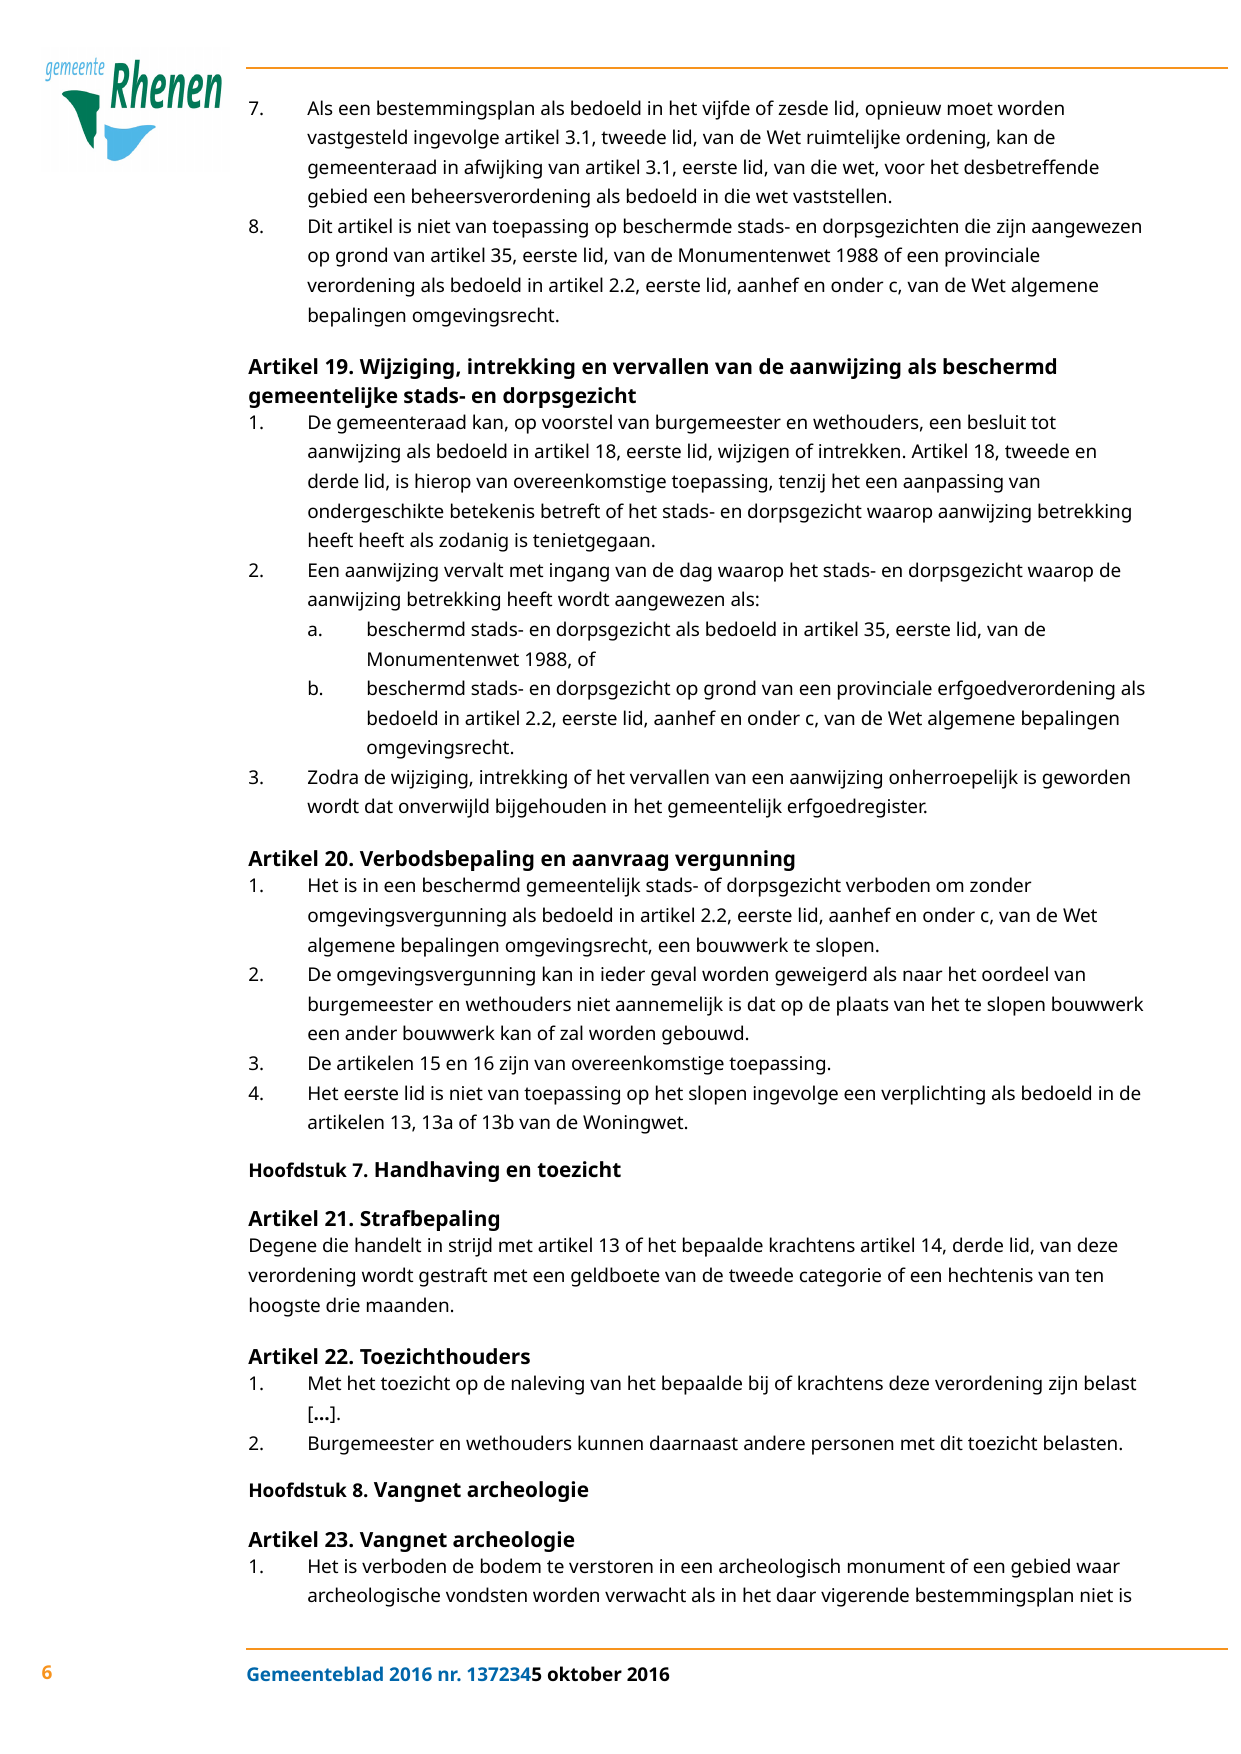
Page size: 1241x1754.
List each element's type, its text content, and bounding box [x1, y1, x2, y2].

list Dit artikel is niet van toepassing op beschermde stads- en dorpsgezichten die zijn aangewezen op grond van artikel 35, eerste lid, van de Monumentenwet 1988 of een provinciale verordening als bedoeld in artikel 2.2, eerste lid, aanhef en onder c, van de Wet algemene bepalingen omgevingsrecht. [248, 213, 1152, 328]
list beschermd stads- en dorpsgezicht als bedoeld in artikel 35, eerste lid, van de Monumentenwet 1988, of [307, 616, 1152, 672]
list Het eerste lid is niet van toepassing op het slopen ingevolge een verplichting als bedoeld in de artikelen 13, 13a of 13b van de Woningwet. [248, 1080, 1152, 1135]
list Burgemeester en wethouders kunnen daarnaast andere personen met dit toezicht belasten. [248, 1430, 1152, 1456]
list Zodra de wijziging, intrekking of het vervallen van een aanwijzing onherroepelijk is geworden wordt dat onverwijld bijgehouden in het gemeentelijk erfgoedregister. [248, 764, 1152, 819]
text Artikel 22. Toezichthouders [248, 1342, 1152, 1371]
text Artikel 23. Vangnet archeologie [248, 1525, 1152, 1553]
list Een aanwijzing vervalt met ingang van de dag waarop het stads- en dorpsgezicht waarop de aanwijzing betrekking heeft wordt aangewezen als: [248, 557, 1152, 612]
text Hoofdstuk 8. Vangnet archeologie [248, 1475, 1152, 1504]
list Het is verboden de bodem te verstoren in een archeologisch monument of een gebied waar archeologische vondsten worden verwacht als in het daar vigerende bestemmingsplan niet is [248, 1553, 1152, 1608]
text Artikel 19. Wijziging, intrekking en vervallen van de aanwijzing als beschermd gemeentelijke stads- en dorpsgezicht [248, 352, 1152, 409]
list Met het toezicht op de naleving van het bepaalde bij of krachtens deze verordening zijn belast […]. [248, 1371, 1152, 1426]
list Het is in een beschermd gemeentelijk stads- of dorpsgezicht verboden om zonder omgevingsvergunning als bedoeld in artikel 2.2, eerste lid, aanhef en onder c, van de Wet algemene bepalingen omgevingsrecht, een bouwwerk te slopen. [248, 873, 1152, 957]
picture [41, 47, 231, 172]
list De gemeenteraad kan, op voorstel van burgemeester en wethouders, een besluit tot aanwijzing als bedoeld in artikel 18, eerste lid, wijzigen of intrekken. Artikel 18, tweede en derde lid, is hierop van overeenkomstige toepassing, tenzij het een aanpassing van ondergeschikte betekenis betreft of het stads- en dorpsgezicht waarop aanwijzing betrekking heeft heeft als zodanig is tenietgegaan. [248, 409, 1152, 553]
text Degene die handelt in strijd met artikel 13 of het bepaalde krachtens artikel 14, derde lid, van deze verordening wordt gestraft met een geldboete van de tweede categorie of een hechtenis van ten hoogste drie maanden. [248, 1233, 1152, 1317]
text Hoofdstuk 7. Handhaving en toezicht [248, 1155, 1152, 1183]
text Artikel 20. Verbodsbepaling en aanvraag vergunning [248, 844, 1152, 873]
list De omgevingsvergunning kan in ieder geval worden geweigerd als naar het oordeel van burgemeester en wethouders niet aannemelijk is dat op de plaats van het te slopen bouwwerk een ander bouwwerk kan of zal worden gebouwd. [248, 961, 1152, 1046]
list De artikelen 15 en 16 zijn van overeenkomstige toepassing. [248, 1050, 1152, 1076]
list beschermd stads- en dorpsgezicht op grond van een provinciale erfgoedverordening als bedoeld in artikel 2.2, eerste lid, aanhef en onder c, van de Wet algemene bepalingen omgevingsrecht. [307, 675, 1152, 760]
list Als een bestemmingsplan als bedoeld in het vijfde of zesde lid, opnieuw moet worden vastgesteld ingevolge artikel 3.1, tweede lid, van de Wet ruimtelijke ordening, kan de gemeenteraad in afwijking van artikel 3.1, eerste lid, van die wet, voor het desbetreffende gebied een beheersverordening als bedoeld in die wet vaststellen. [248, 95, 1152, 209]
text Artikel 21. Strafbepaling [248, 1204, 1152, 1233]
